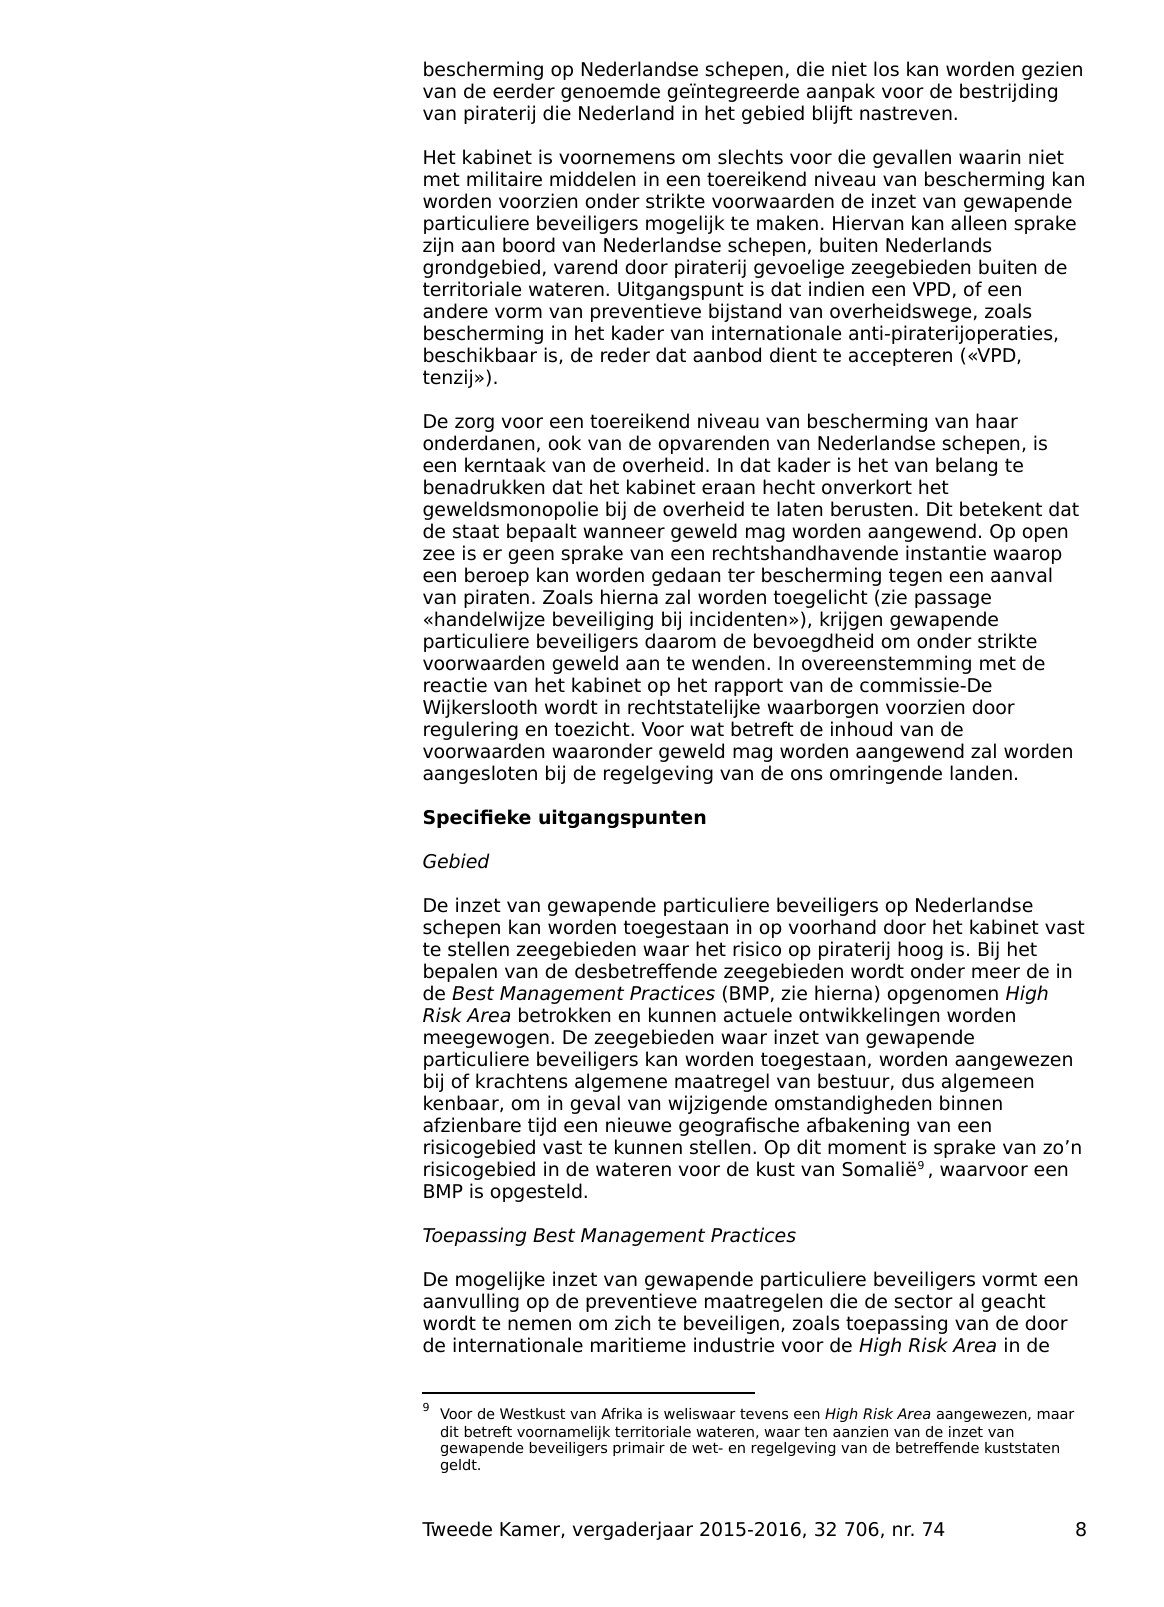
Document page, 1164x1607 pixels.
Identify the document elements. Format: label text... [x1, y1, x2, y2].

text De zorg voor een toereikend niveau van bescherming van haar onderdanen, ook van de opvarenden van Nederlandse schepen, is een kerntaak van de overheid. In dat kader is het van belang te benadrukken dat het kabinet eraan hecht onverkort het geweldsmonopolie bij de overheid te laten berusten. Dit betekent dat de staat bepaalt wanneer geweld mag worden aangewend. Op open zee is er geen sprake van een rechtshandhavende instantie waarop een beroep kan worden gedaan ter bescherming tegen een aanval van piraten. Zoals hierna zal worden toegelicht (zie passage «handelwijze beveiliging bij incidenten»), krijgen gewapende particuliere beveiligers daarom de bevoegdheid om onder strikte voorwaarden geweld aan te wenden. In overeenstemming met de reactie van het kabinet op het rapport van de commissie-De Wijkerslooth wordt in rechtstatelijke waarborgen voorzien door regulering en toezicht. Voor wat betreft de inhoud van de voorwaarden waaronder geweld mag worden aangewend zal worden aangesloten bij de regelgeving van de ons omringende landen. [422, 411, 1087, 785]
subtitle Specifieke uitgangspunten [422, 807, 1087, 829]
text De mogelijke inzet van gewapende particuliere beveiligers vormt een aanvulling op de preventieve maatregelen die de sector al geacht wordt te nemen om zich te beveiligen, zoals toepassing van de door de internationale maritieme industrie voor de High Risk Area in de [422, 1269, 1087, 1357]
text bescherming op Nederlandse schepen, die niet los kan worden gezien van de eerder genoemde geïntegreerde aanpak voor de bestrijding van piraterij die Nederland in het gebied blijft nastreven. [422, 59, 1087, 125]
text Voor de Westkust van Afrika is weliswaar tevens een High Risk Area aangewezen, maar dit betreft voornamelijk territoriale wateren, waar ten aanzien van de inzet van gewapende beveiligers primair de wet- en regelgeving van de betreffende kuststaten geldt. [422, 1402, 1087, 1474]
subtitle Gebied [422, 851, 1087, 873]
subtitle Toepassing Best Management Practices [422, 1225, 1087, 1247]
text De inzet van gewapende particuliere beveiligers op Nederlandse schepen kan worden toegestaan in op voorhand door het kabinet vast te stellen zeegebieden waar het risico op piraterij hoog is. Bij het bepalen van de desbetreffende zeegebieden wordt onder meer de in de Best Management Practices (BMP, zie hierna) opgenomen High Risk Area betrokken en kunnen actuele ontwikkelingen worden meegewogen. De zeegebieden waar inzet van gewapende particuliere beveiligers kan worden toegestaan, worden aangewezen bij of krachtens algemene maatregel van bestuur, dus algemeen kenbaar, om in geval van wijzigende omstandigheden binnen afzienbare tijd een nieuwe geografische afbakening van een risicogebied vast te kunnen stellen. Op dit moment is sprake van zo’n risicogebied in de wateren voor de kust van Somalië, waarvoor een BMP is opgesteld. [422, 895, 1087, 1203]
text Het kabinet is voornemens om slechts voor die gevallen waarin niet met militaire middelen in een toereikend niveau van bescherming kan worden voorzien onder strikte voorwaarden de inzet van gewapende particuliere beveiligers mogelijk te maken. Hiervan kan alleen sprake zijn aan boord van Nederlandse schepen, buiten Nederlands grondgebied, varend door piraterij gevoelige zeegebieden buiten de territoriale wateren. Uitgangspunt is dat indien een VPD, of een andere vorm van preventieve bijstand van overheidswege, zoals bescherming in het kader van internationale anti-piraterijoperaties, beschikbaar is, de reder dat aanbod dient te accepteren («VPD, tenzij»). [422, 147, 1087, 389]
